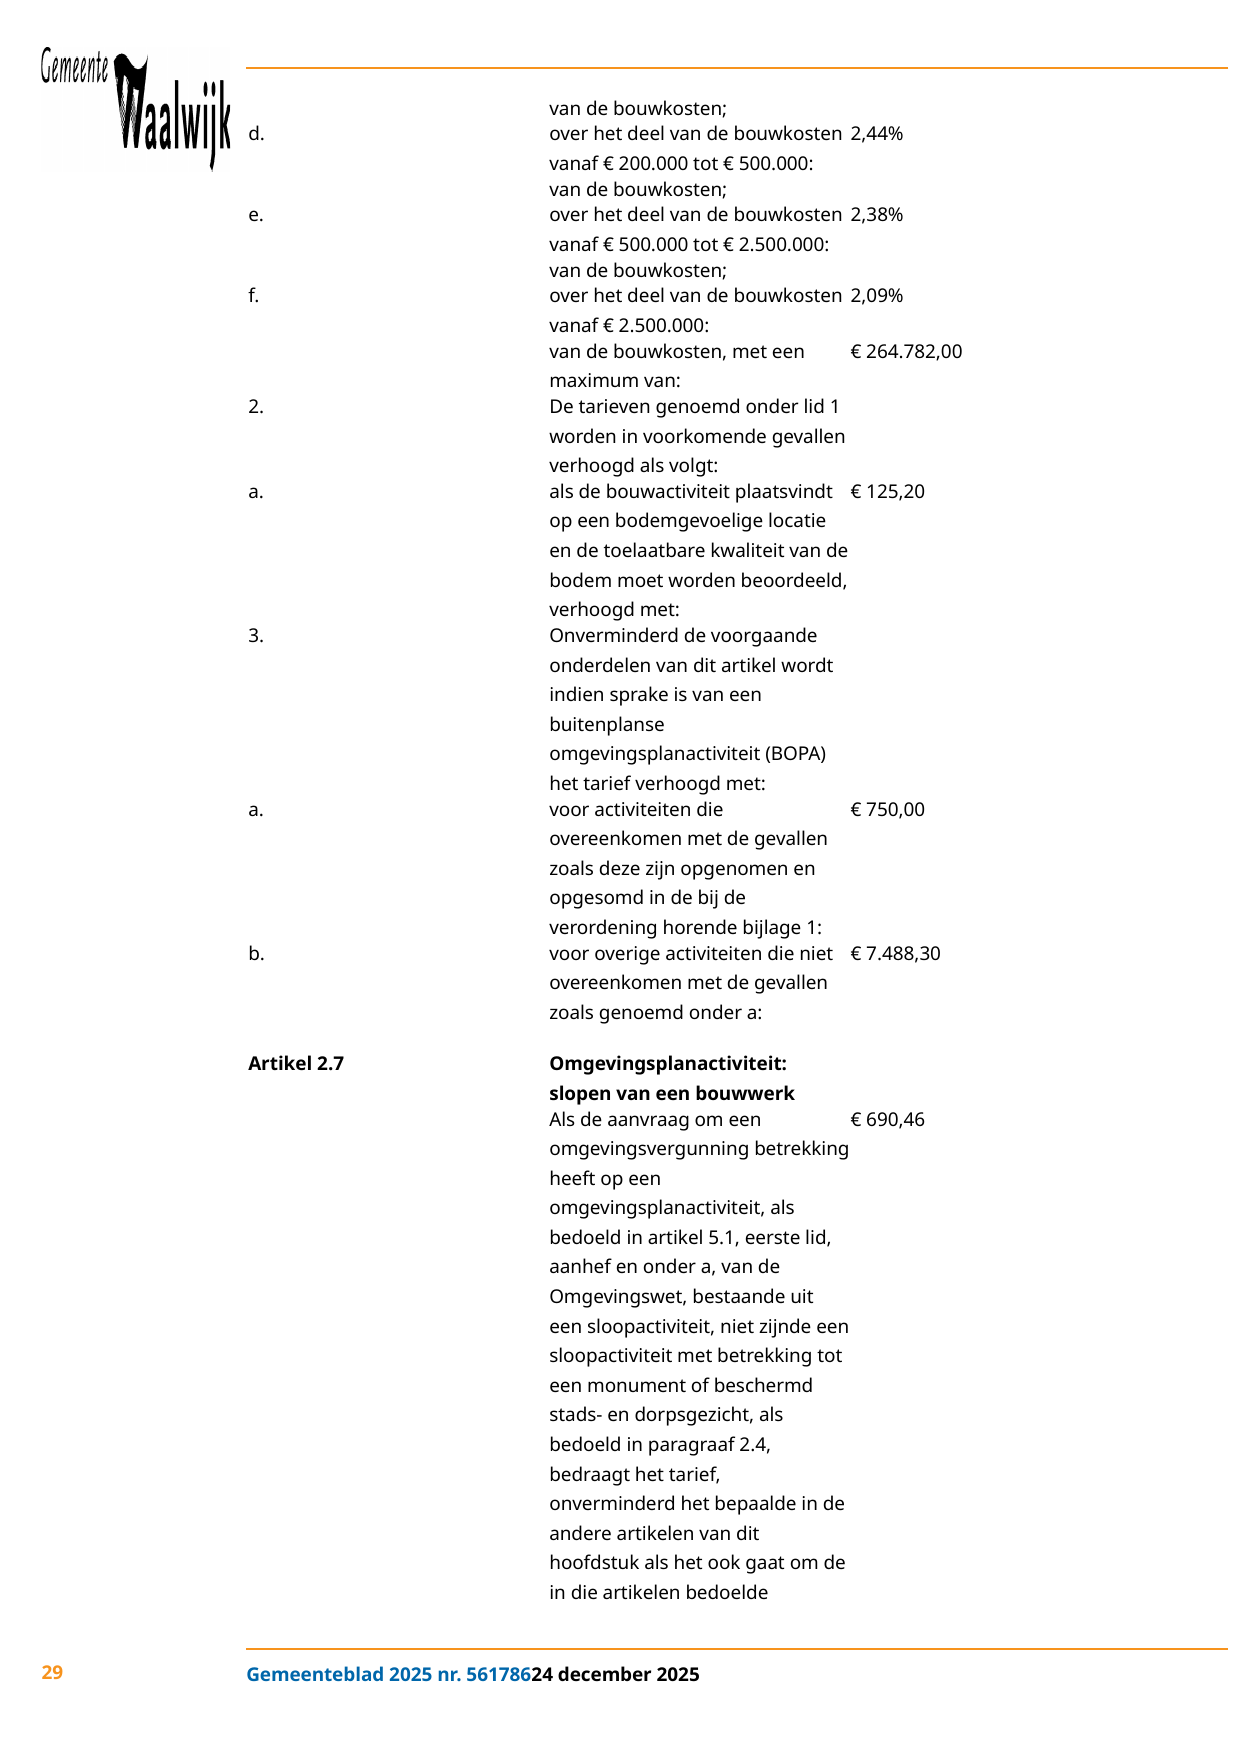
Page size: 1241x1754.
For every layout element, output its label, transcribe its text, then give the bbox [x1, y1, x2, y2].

table_cell [850, 622, 1152, 796]
table_cell € 7.488,30 [850, 940, 1152, 1025]
table_cell van de bouwkosten; [549, 257, 850, 283]
table_cell e. [248, 202, 549, 257]
picture [41, 47, 231, 172]
table_cell over het deel van de bouwkosten vanaf € 500.000 tot € 2.500.000: [549, 202, 850, 257]
table_cell 2. [248, 393, 549, 478]
table_cell € 690,46 [850, 1106, 1152, 1605]
table_cell [549, 1025, 850, 1051]
table_cell 2,09% [850, 283, 1152, 338]
table_cell [248, 1106, 549, 1605]
table_cell [850, 95, 1152, 121]
table_cell [248, 95, 549, 121]
table_cell Als de aanvraag om een omgevingsvergunning betrekking heeft op een omgevingsplanactiviteit, als bedoeld in artikel 5.1, eerste lid, aanhef en onder a, van de Omgevingswet, bestaande uit een sloopactiviteit, niet zijnde een sloopactiviteit met betrekking tot een monument of beschermd stads- en dorpsgezicht, als bedoeld in paragraaf 2.4, bedraagt het tarief, onverminderd het bepaalde in de andere artikelen van dit hoofdstuk als het ook gaat om de in die artikelen bedoelde [549, 1106, 850, 1605]
table_cell over het deel van de bouwkosten vanaf € 200.000 tot € 500.000: [549, 121, 850, 176]
table_cell als de bouwactiviteit plaatsvindt op een bodemgevoelige locatie en de toelaatbare kwaliteit van de bodem moet worden beoordeeld, verhoogd met: [549, 478, 850, 622]
table_cell Onverminderd de voorgaande onderdelen van dit artikel wordt indien sprake is van een buitenplanse omgevingsplanactiviteit (BOPA) het tarief verhoogd met: [549, 622, 850, 796]
table_cell [850, 257, 1152, 283]
table_cell 3. [248, 622, 549, 796]
table_cell [248, 257, 549, 283]
table_cell van de bouwkosten; [549, 95, 850, 121]
table_cell van de bouwkosten; [549, 176, 850, 202]
table_cell [850, 393, 1152, 478]
table_cell a. [248, 478, 549, 622]
table_cell a. [248, 796, 549, 940]
table_cell [248, 338, 549, 393]
table_cell € 264.782,00 [850, 338, 1152, 393]
table_cell van de bouwkosten, met een maximum van: [549, 338, 850, 393]
table_cell Artikel 2.7 [248, 1051, 549, 1106]
table_cell voor overige activiteiten die niet overeenkomen met de gevallen zoals genoemd onder a: [549, 940, 850, 1025]
table_cell € 750,00 [850, 796, 1152, 940]
table_cell Omgevingsplanactiviteit: slopen van een bouwwerk [549, 1051, 850, 1106]
table_cell De tarieven genoemd onder lid 1 worden in voorkomende gevallen verhoogd als volgt: [549, 393, 850, 478]
table_cell 2,38% [850, 202, 1152, 257]
table_cell [850, 176, 1152, 202]
table_cell 2,44% [850, 121, 1152, 176]
table_cell [850, 1051, 1152, 1106]
table_cell over het deel van de bouwkosten vanaf € 2.500.000: [549, 283, 850, 338]
table_cell [850, 1025, 1152, 1051]
table_cell voor activiteiten die overeenkomen met de gevallen zoals deze zijn opgenomen en opgesomd in de bij de verordening horende bijlage 1: [549, 796, 850, 940]
table_cell [248, 1025, 549, 1051]
table_cell € 125,20 [850, 478, 1152, 622]
table_cell f. [248, 283, 549, 338]
table_cell b. [248, 940, 549, 1025]
table_cell d. [248, 121, 549, 176]
table_cell [248, 176, 549, 202]
